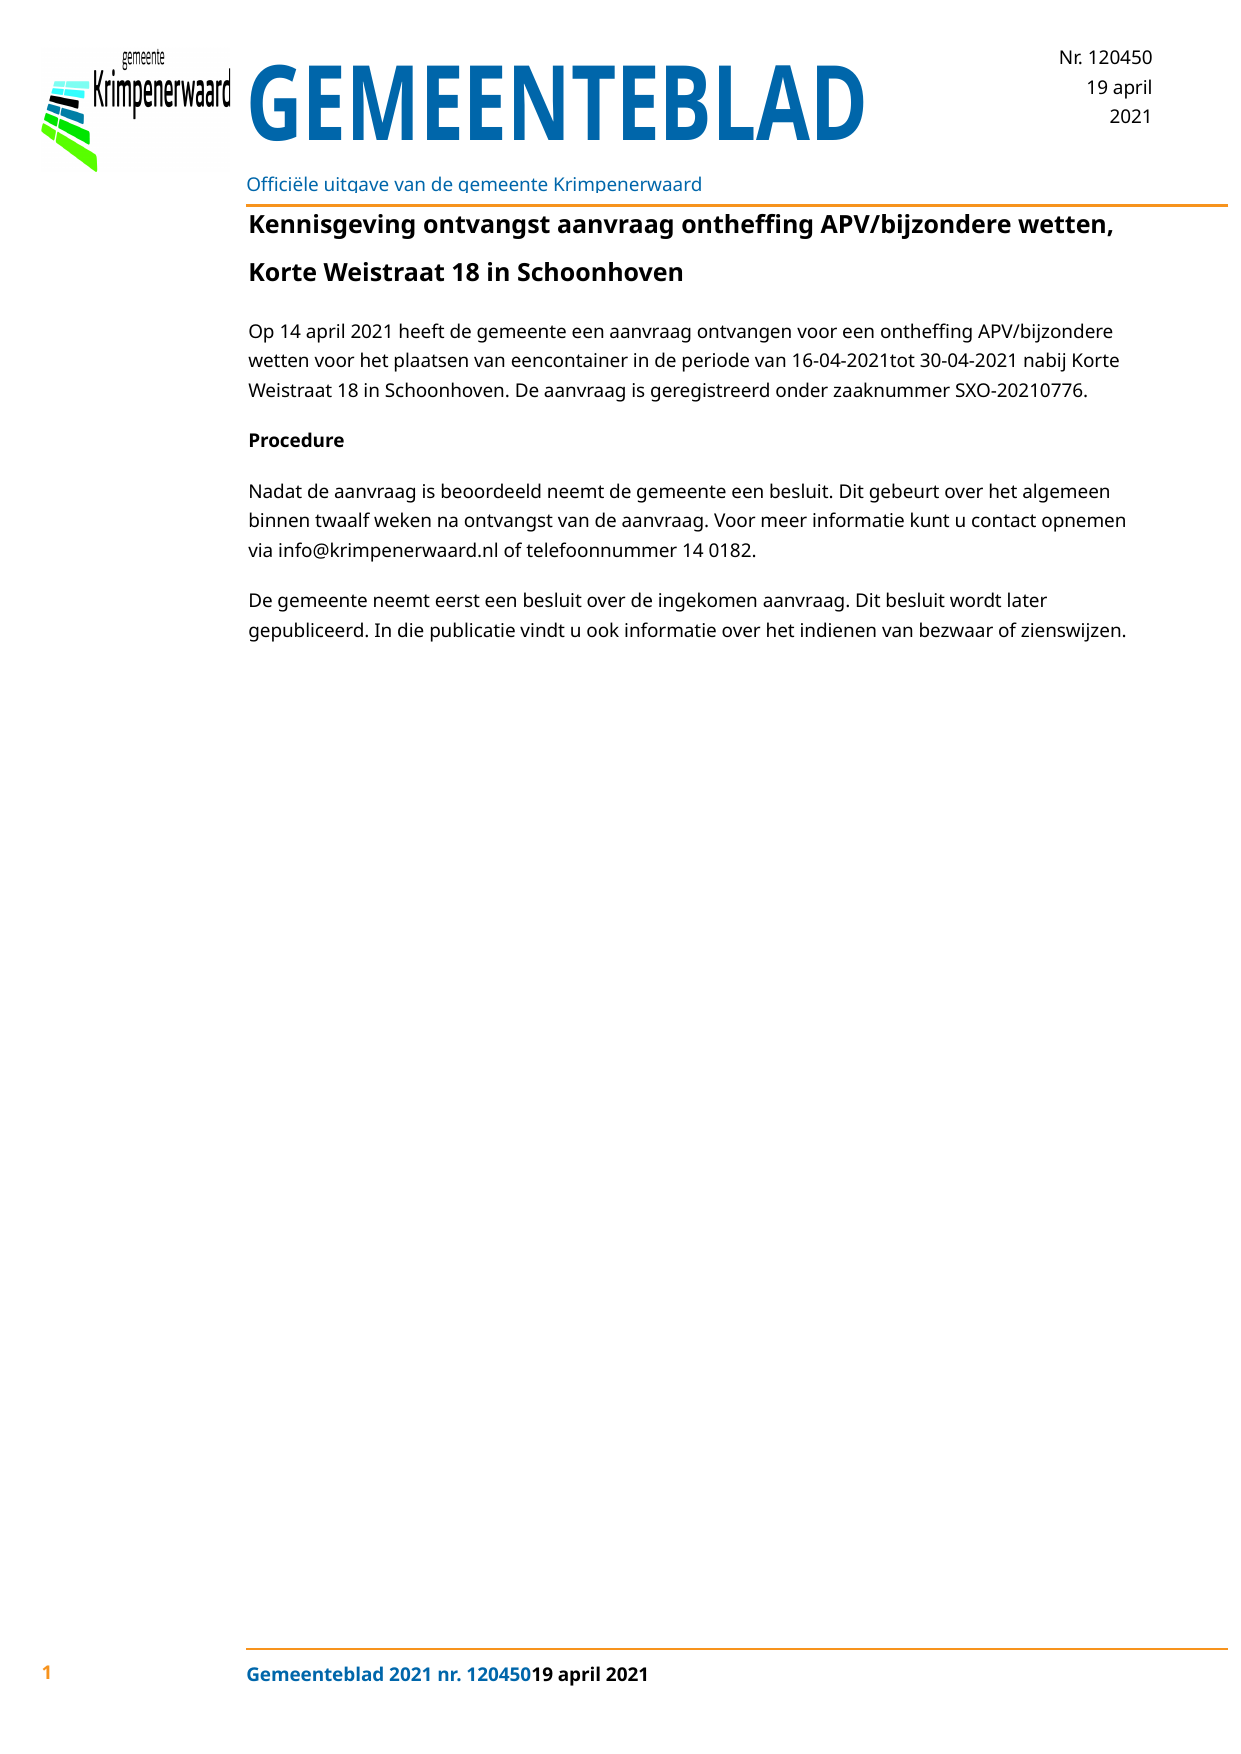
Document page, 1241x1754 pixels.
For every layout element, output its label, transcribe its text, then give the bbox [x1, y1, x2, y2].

text Op 14 april 2021 heeft de gemeente een aanvraag ontvangen voor een ontheffing APV/bijzondere wetten voor het plaatsen van eencontainer in de periode van 16-04-2021tot 30-04-2021 nabij Korte Weistraat 18 in Schoonhoven. De aanvraag is geregistreerd onder zaaknummer SXO-20210776. [248, 318, 1152, 403]
text Kennisgeving ontvangst aanvraag ontheffing APV/bijzondere wetten, Korte Weistraat 18 in Schoonhoven [248, 207, 1152, 288]
text De gemeente neemt eerst een besluit over de ingekomen aanvraag. Dit besluit wordt later gepubliceerd. In die publicatie vindt u ook informatie over het indienen van bezwaar of zienswijzen. [248, 587, 1152, 643]
picture [41, 47, 231, 172]
text Nadat de aanvraag is beoordeeld neemt de gemeente een besluit. Dit gebeurt over het algemeen binnen twaalf weken na ontvangst van de aanvraag. Voor meer informatie kunt u contact opnemen via info@krimpenerwaard.nl of telefoonnummer 14 0182. [248, 478, 1152, 563]
text Procedure [248, 427, 1152, 453]
